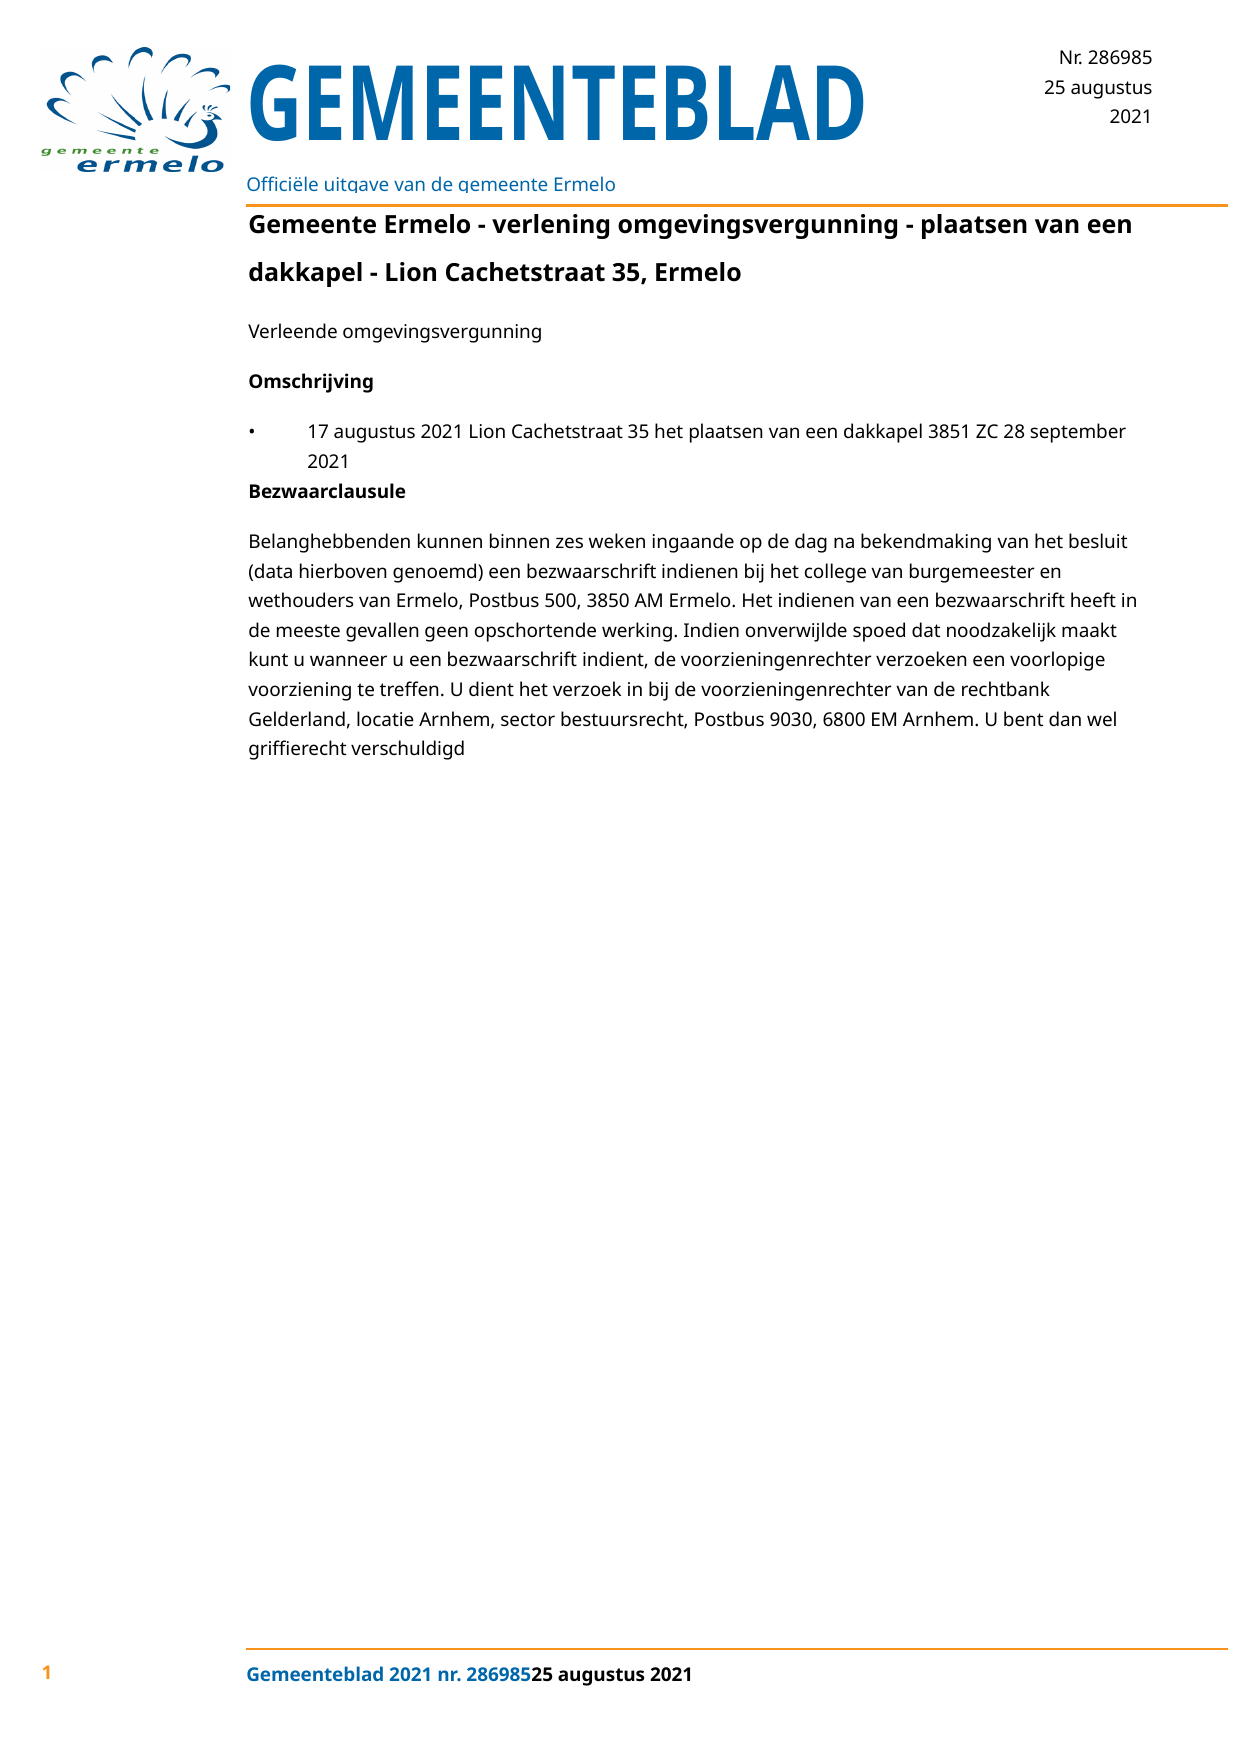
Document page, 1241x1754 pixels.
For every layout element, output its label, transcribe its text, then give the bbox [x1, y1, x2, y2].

text Bezwaarclausule [248, 478, 1152, 504]
text Omschrijving [248, 368, 1152, 394]
text Verleende omgevingsvergunning [248, 318, 1152, 344]
text Gemeente Ermelo - verlening omgevingsvergunning - plaatsen van een dakkapel - Lion Cachetstraat 35, Ermelo [248, 207, 1152, 288]
text Belanghebbenden kunnen binnen zes weken ingaande op de dag na bekendmaking van het besluit (data hierboven genoemd) een bezwaarschrift indienen bij het college van burgemeester en wethouders van Ermelo, Postbus 500, 3850 AM Ermelo. Het indienen van een bezwaarschrift heeft in de meeste gevallen geen opschortende werking. Indien onverwijlde spoed dat noodzakelijk maakt kunt u wanneer u een bezwaarschrift indient, de voorzieningenrechter verzoeken een voorlopige voorziening te treffen. U dient het verzoek in bij de voorzieningenrechter van de rechtbank Gelderland, locatie Arnhem, sector bestuursrecht, Postbus 9030, 6800 EM Arnhem. U bent dan wel griffierecht verschuldigd [248, 528, 1152, 761]
list 17 augustus 2021 Lion Cachetstraat 35 het plaatsen van een dakkapel 3851 ZC 28 september 2021 [248, 419, 1152, 474]
picture [41, 47, 231, 172]
